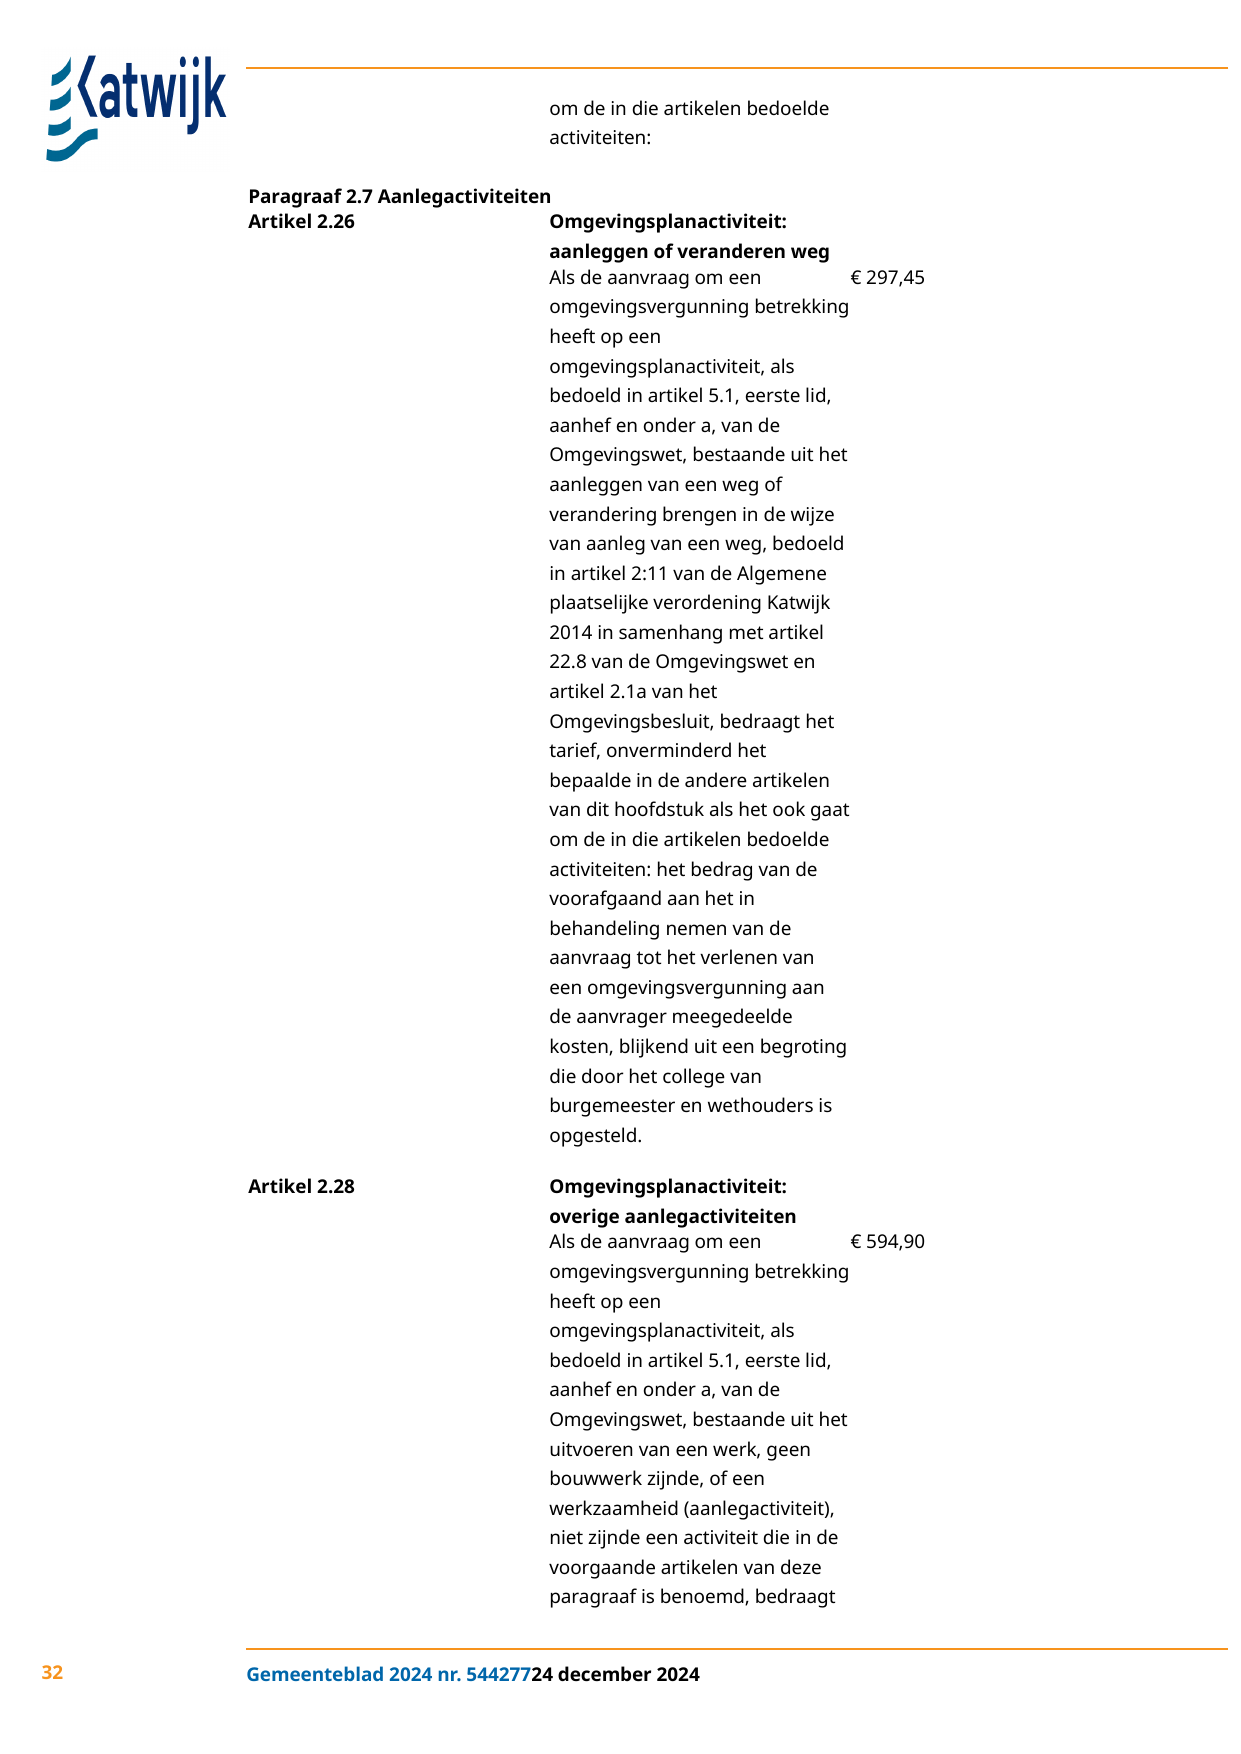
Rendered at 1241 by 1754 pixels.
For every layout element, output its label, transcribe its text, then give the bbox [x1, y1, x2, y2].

table_header [850, 183, 1152, 209]
table_cell € 297,45 [850, 264, 1152, 1148]
table_cell [850, 95, 1152, 150]
table_cell Omgevingsplanactiviteit: overige aanlegactiviteiten [549, 1174, 850, 1229]
table_header Paragraaf 2.7 Aanlegactiviteiten [248, 183, 850, 209]
table_cell Artikel 2.26 [248, 209, 549, 264]
table_cell Als de aanvraag om een omgevingsvergunning betrekking heeft op een omgevingsplanactiviteit, als bedoeld in artikel 5.1, eerste lid, aanhef en onder a, van de Omgevingswet, bestaande uit het uitvoeren van een werk, geen bouwwerk zijnde, of een werkzaamheid (aanlegactiviteit), niet zijnde een activiteit die in de voorgaande artikelen van deze paragraaf is benoemd, bedraagt [549, 1229, 850, 1609]
table_cell Omgevingsplanactiviteit: aanleggen of veranderen weg [549, 209, 850, 264]
table_cell [850, 209, 1152, 264]
table_cell Artikel 2.28 [248, 1174, 549, 1229]
table_cell om de in die artikelen bedoelde activiteiten: [549, 95, 850, 150]
table_cell [248, 1148, 549, 1173]
table_cell [248, 264, 549, 1148]
table_cell [248, 95, 549, 150]
table_cell € 594,90 [850, 1229, 1152, 1609]
table_cell [549, 1148, 850, 1173]
table_cell [850, 1174, 1152, 1229]
picture [41, 47, 231, 172]
table_cell [248, 1229, 549, 1609]
table_cell [850, 1148, 1152, 1173]
table_cell Als de aanvraag om een omgevingsvergunning betrekking heeft op een omgevingsplanactiviteit, als bedoeld in artikel 5.1, eerste lid, aanhef en onder a, van de Omgevingswet, bestaande uit het aanleggen van een weg of verandering brengen in de wijze van aanleg van een weg, bedoeld in artikel 2:11 van de Algemene plaatselijke verordening Katwijk 2014 in samenhang met artikel 22.8 van de Omgevingswet en artikel 2.1a van het Omgevingsbesluit, bedraagt het tarief, onverminderd het bepaalde in de andere artikelen van dit hoofdstuk als het ook gaat om de in die artikelen bedoelde activiteiten: het bedrag van de voorafgaand aan het in behandeling nemen van de aanvraag tot het verlenen van een omgevingsvergunning aan de aanvrager meegedeelde kosten, blijkend uit een begroting die door het college van burgemeester en wethouders is opgesteld. [549, 264, 850, 1148]
